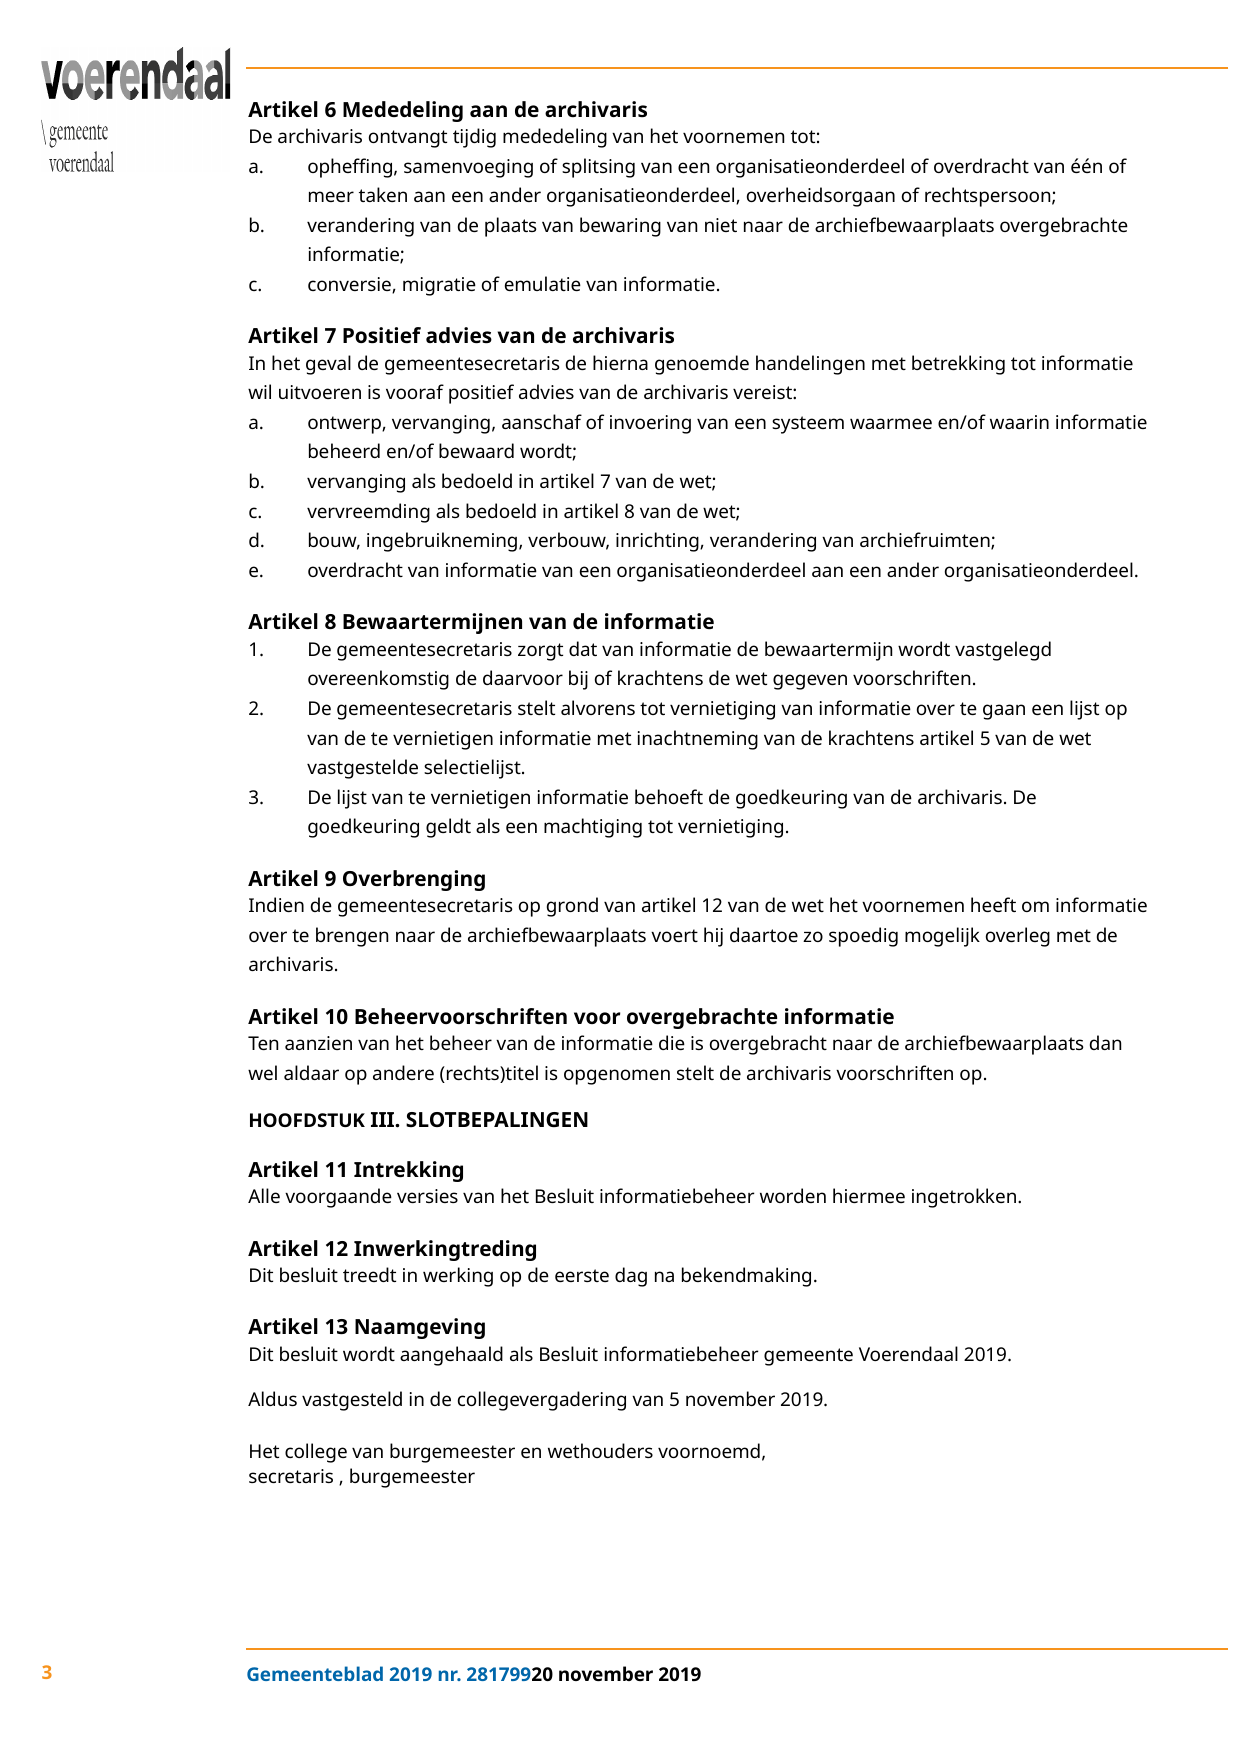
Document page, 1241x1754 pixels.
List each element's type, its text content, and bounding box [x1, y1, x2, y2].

list overdracht van informatie van een organisatieonderdeel aan een ander organisatieonderdeel. [248, 557, 1152, 583]
list De lijst van te vernietigen informatie behoeft de goedkeuring van de archivaris. De goedkeuring geldt als een machtiging tot vernietiging. [248, 784, 1152, 839]
list vervreemding als bedoeld in artikel 8 van de wet; [248, 498, 1152, 524]
text De archivaris ontvangt tijdig mededeling van het voornemen tot: [248, 123, 1152, 149]
text Artikel 10 Beheervoorschriften voor overgebrachte informatie [248, 1002, 1152, 1030]
text Artikel 13 Naamgeving [248, 1312, 1152, 1341]
text Artikel 9 Overbrenging [248, 864, 1152, 892]
list De gemeentesecretaris stelt alvorens tot vernietiging van informatie over te gaan een lijst op van de te vernietigen informatie met inachtneming van de krachtens artikel 5 van de wet vastgestelde selectielijst. [248, 695, 1152, 780]
list conversie, migratie of emulatie van informatie. [248, 271, 1152, 297]
list bouw, ingebruikneming, verbouw, inrichting, verandering van archiefruimten; [248, 527, 1152, 553]
picture [41, 47, 231, 172]
text Artikel 7 Positief advies van de archivaris [248, 322, 1152, 350]
text Dit besluit wordt aangehaald als Besluit informatiebeheer gemeente Voerendaal 2019. [248, 1341, 1152, 1367]
text In het geval de gemeentesecretaris de hierna genoemde handelingen met betrekking tot informatie wil uitvoeren is vooraf positief advies van de archivaris vereist: [248, 350, 1152, 405]
text Artikel 6 Mededeling aan de archivaris [248, 95, 1152, 123]
text secretaris , burgemeester [248, 1464, 1152, 1489]
list vervanging als bedoeld in artikel 7 van de wet; [248, 468, 1152, 494]
text Artikel 8 Bewaartermijnen van de informatie [248, 607, 1152, 636]
text Het college van burgemeester en wethouders voornoemd, [248, 1438, 1152, 1464]
list De gemeentesecretaris zorgt dat van informatie de bewaartermijn wordt vastgelegd overeenkomstig de daarvoor bij of krachtens de wet gegeven voorschriften. [248, 636, 1152, 691]
text Ten aanzien van het beheer van de informatie die is overgebracht naar de archiefbewaarplaats dan wel aldaar op andere (rechts)titel is opgenomen stelt de archivaris voorschriften op. [248, 1030, 1152, 1086]
list ontwerp, vervanging, aanschaf of invoering van een systeem waarmee en/of waarin informatie beheerd en/of bewaard wordt; [248, 409, 1152, 464]
list verandering van de plaats van bewaring van niet naar de archiefbewaarplaats overgebrachte informatie; [248, 212, 1152, 267]
list opheffing, samenvoeging of splitsing van een organisatieonderdeel of overdracht van één of meer taken aan een ander organisatieonderdeel, overheidsorgaan of rechtspersoon; [248, 153, 1152, 208]
text HOOFDSTUK III. SLOTBEPALINGEN [248, 1106, 1152, 1134]
text Artikel 11 Intrekking [248, 1155, 1152, 1183]
text Dit besluit treedt in werking op de eerste dag na bekendmaking. [248, 1262, 1152, 1288]
text Artikel 12 Inwerkingtreding [248, 1234, 1152, 1262]
text Indien de gemeentesecretaris op grond van artikel 12 van de wet het voornemen heeft om informatie over te brengen naar de archiefbewaarplaats voert hij daartoe zo spoedig mogelijk overleg met de archivaris. [248, 892, 1152, 977]
text Aldus vastgesteld in de collegevergadering van 5 november 2019. [248, 1387, 1152, 1412]
text Alle voorgaande versies van het Besluit informatiebeheer worden hiermee ingetrokken. [248, 1183, 1152, 1209]
